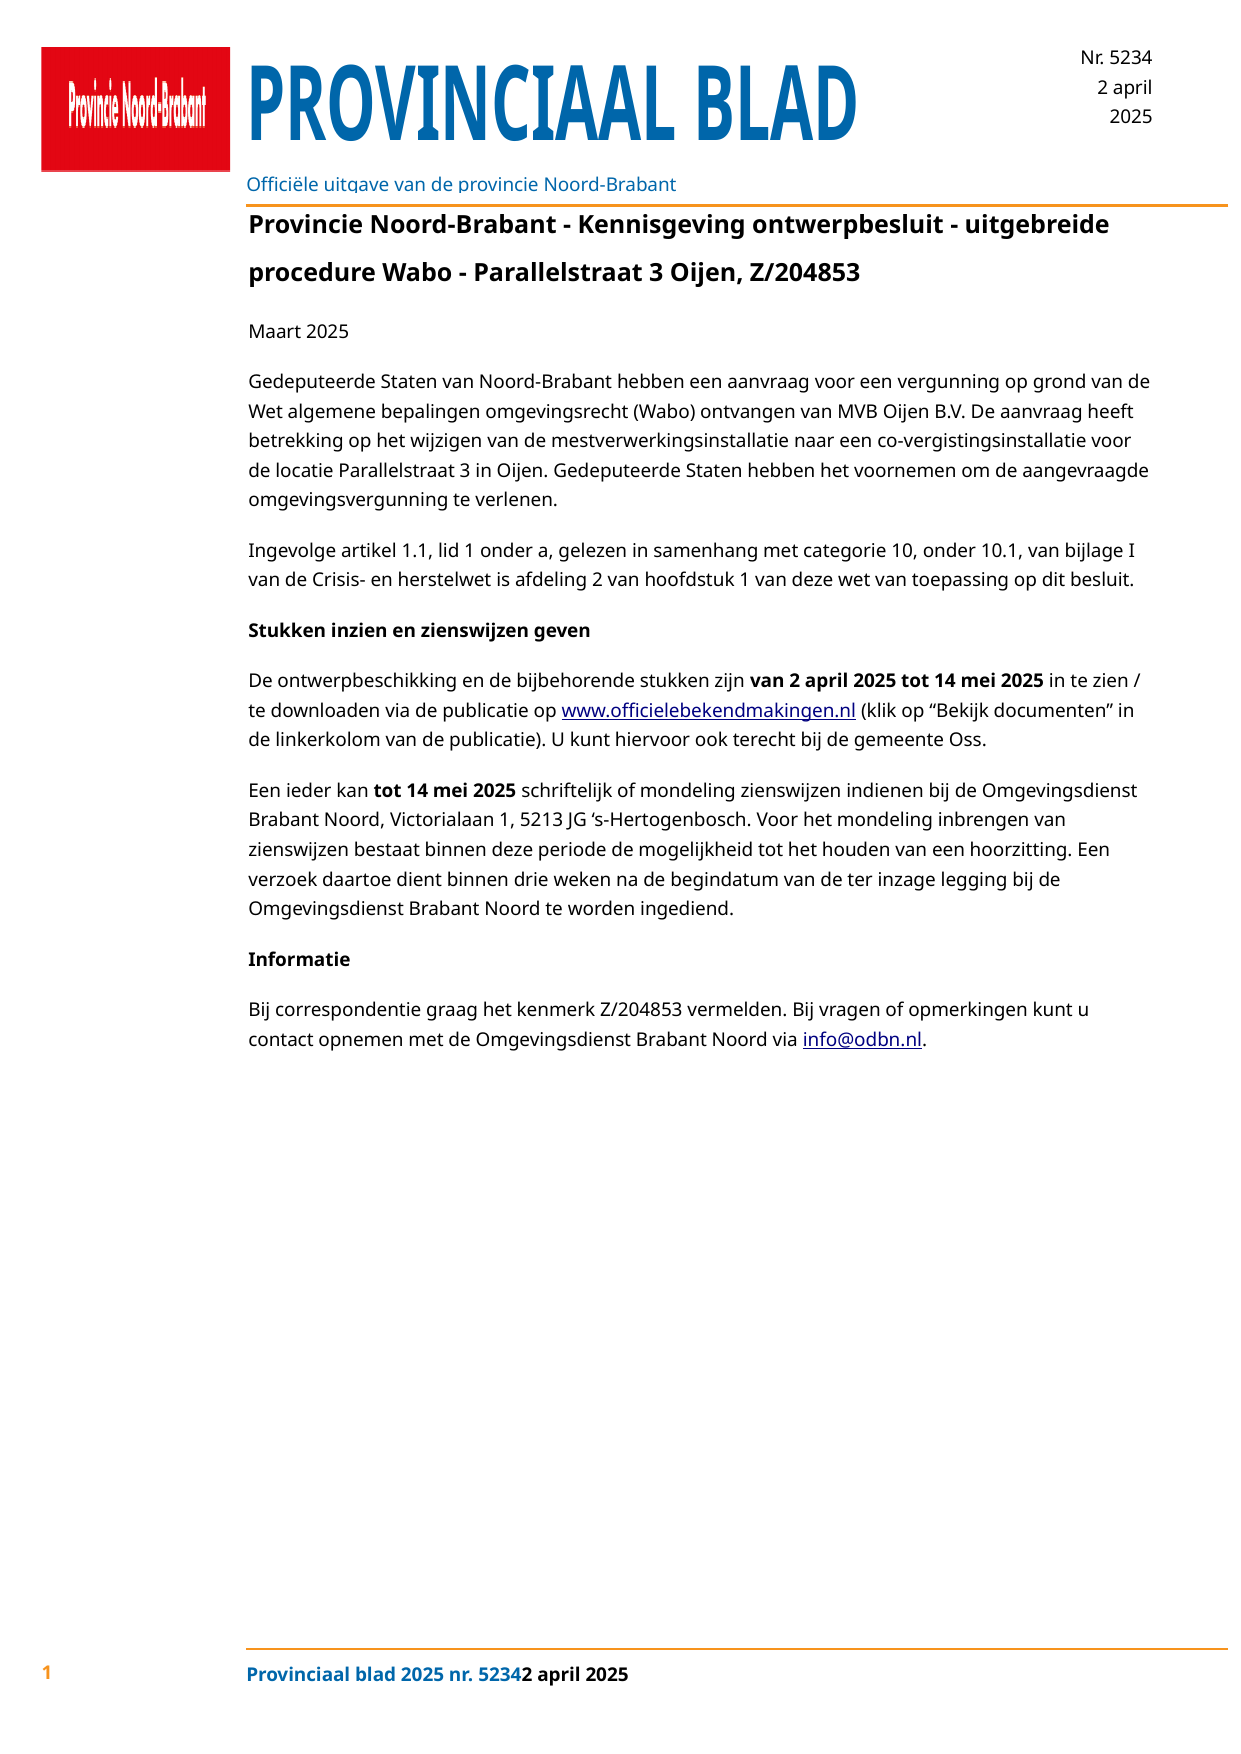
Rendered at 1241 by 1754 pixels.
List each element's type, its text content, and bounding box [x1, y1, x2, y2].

text Bij correspondentie graag het kenmerk Z/204853 vermelden. Bij vragen of opmerkingen kunt u contact opnemen met de Omgevingsdienst Brabant Noord via info@odbn.nl. [248, 996, 1152, 1052]
text Informatie [248, 946, 1152, 972]
text De ontwerpbeschikking en de bijbehorende stukken zijn van 2 april 2025 tot 14 mei 2025 in te zien / te downloaden via de publicatie op www.officielebekendmakingen.nl (klik op “Bekijk documenten” in de linkerkolom van de publicatie). U kunt hiervoor ook terecht bij de gemeente Oss. [248, 667, 1152, 752]
text Een ieder kan tot 14 mei 2025 schriftelijk of mondeling zienswijzen indienen bij de Omgevingsdienst Brabant Noord, Victorialaan 1, 5213 JG ‘s-Hertogenbosch. Voor het mondeling inbrengen van zienswijzen bestaat binnen deze periode de mogelijkheid tot het houden van een hoorzitting. Een verzoek daartoe dient binnen drie weken na de begindatum van de ter inzage legging bij de Omgevingsdienst Brabant Noord te worden ingediend. [248, 777, 1152, 921]
picture [41, 47, 231, 172]
text Ingevolge artikel 1.1, lid 1 onder a, gelezen in samenhang met categorie 10, onder 10.1, van bijlage I van de Crisis- en herstelwet is afdeling 2 van hoofdstuk 1 van deze wet van toepassing op dit besluit. [248, 537, 1152, 592]
text Gedeputeerde Staten van Noord-Brabant hebben een aanvraag voor een vergunning op grond van de Wet algemene bepalingen omgevingsrecht (Wabo) ontvangen van MVB Oijen B.V. De aanvraag heeft betrekking op het wijzigen van de mestverwerkingsinstallatie naar een co-vergistingsinstallatie voor de locatie Parallelstraat 3 in Oijen. Gedeputeerde Staten hebben het voornemen om de aangevraagde omgevingsvergunning te verlenen. [248, 368, 1152, 512]
text Provincie Noord-Brabant - Kennisgeving ontwerpbesluit - uitgebreide procedure Wabo - Parallelstraat 3 Oijen, Z/204853 [248, 207, 1152, 288]
text Maart 2025 [248, 318, 1152, 344]
text Stukken inzien en zienswijzen geven [248, 617, 1152, 643]
